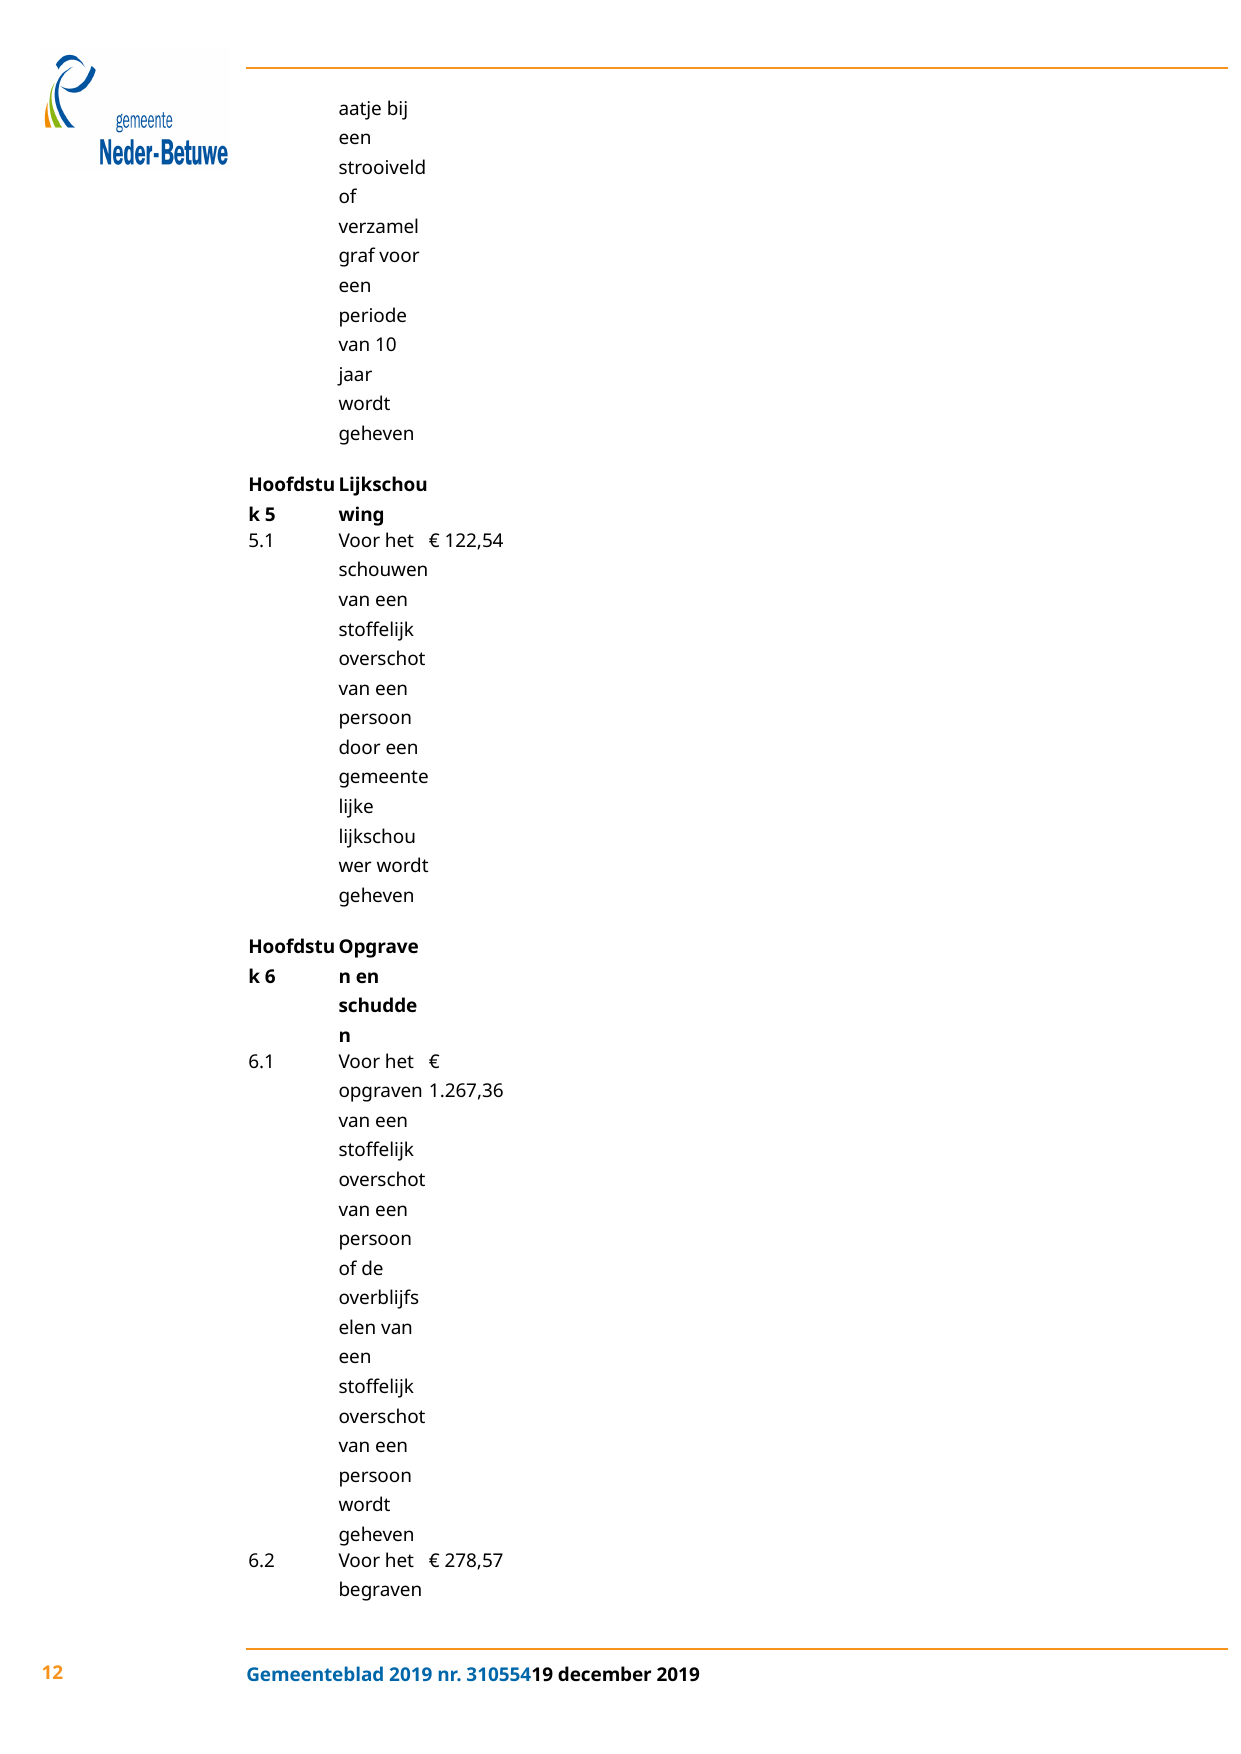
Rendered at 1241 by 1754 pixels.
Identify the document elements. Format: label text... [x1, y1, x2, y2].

table_cell Opgraven en schudden [338, 934, 429, 1048]
table_cell [519, 472, 609, 527]
table_cell [609, 934, 700, 1048]
table_cell aatje bij een strooiveld of verzamelgraf voor een periode van 10 jaar wordt geheven [338, 95, 429, 446]
table_cell [609, 1547, 700, 1602]
table_cell € 122,54 [429, 527, 519, 908]
table_cell [248, 908, 700, 933]
table_cell [429, 934, 519, 1048]
table_cell [519, 1048, 609, 1547]
picture [41, 47, 231, 172]
table_cell [248, 95, 338, 446]
table_cell [609, 1048, 700, 1547]
table_cell [609, 95, 700, 446]
table_cell 5.1 [248, 527, 338, 908]
table_cell Lijkschouwing [338, 472, 429, 527]
table_cell € 1.267,36 [429, 1048, 519, 1547]
table_cell [519, 527, 609, 908]
table_cell Hoofdstuk 5 [248, 472, 338, 527]
table_cell € 278,57 [429, 1547, 519, 1602]
table_cell [429, 472, 519, 527]
table_cell [519, 1547, 609, 1602]
table_cell [609, 472, 700, 527]
table_cell Voor het schouwen van een stoffelijk overschot van een persoon door een gemeentelijke lijkschouwer wordt geheven [338, 527, 429, 908]
table_cell [519, 934, 609, 1048]
table_cell Hoofdstuk 6 [248, 934, 338, 1048]
table_cell Voor het opgraven van een stoffelijk overschot van een persoon of de overblijfselen van een stoffelijk overschot van een persoon wordt geheven [338, 1048, 429, 1547]
table_cell [519, 95, 609, 446]
table_cell 6.1 [248, 1048, 338, 1547]
table_cell [429, 95, 519, 446]
table_cell [248, 446, 700, 472]
table_cell [609, 527, 700, 908]
table_cell 6.2 [248, 1547, 338, 1602]
table_cell Voor het begraven [338, 1547, 429, 1602]
